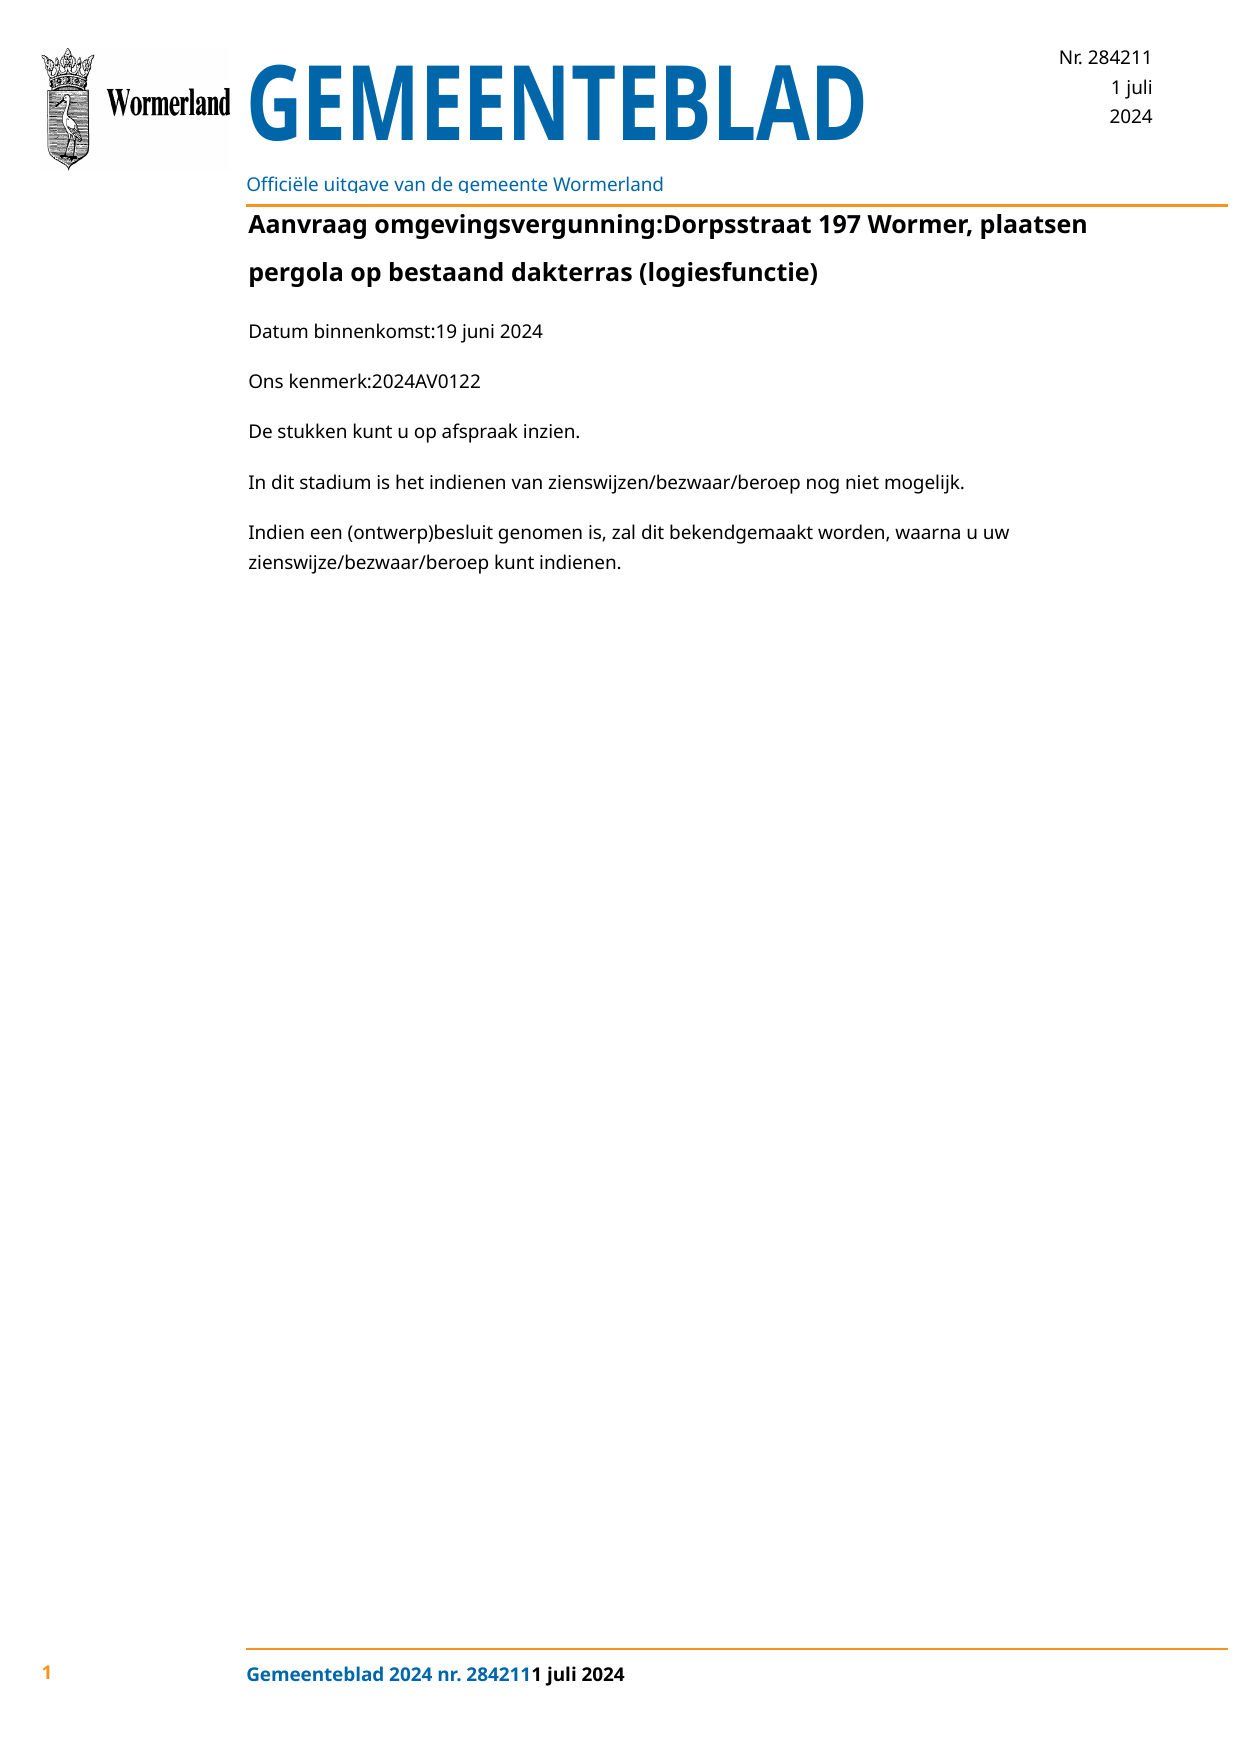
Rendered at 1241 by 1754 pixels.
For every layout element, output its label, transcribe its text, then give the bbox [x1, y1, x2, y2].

text Indien een (ontwerp)besluit genomen is, zal dit bekendgemaakt worden, waarna u uw zienswijze/bezwaar/beroep kunt indienen. [248, 519, 1152, 575]
picture [41, 47, 231, 172]
text In dit stadium is het indienen van zienswijzen/bezwaar/beroep nog niet mogelijk. [248, 469, 1152, 495]
text Ons kenmerk:2024AV0122 [248, 368, 1152, 394]
text De stukken kunt u op afspraak inzien. [248, 419, 1152, 444]
text Aanvraag omgevingsvergunning:Dorpsstraat 197 Wormer, plaatsen pergola op bestaand dakterras (logiesfunctie) [248, 207, 1152, 288]
text Datum binnenkomst:19 juni 2024 [248, 318, 1152, 344]
